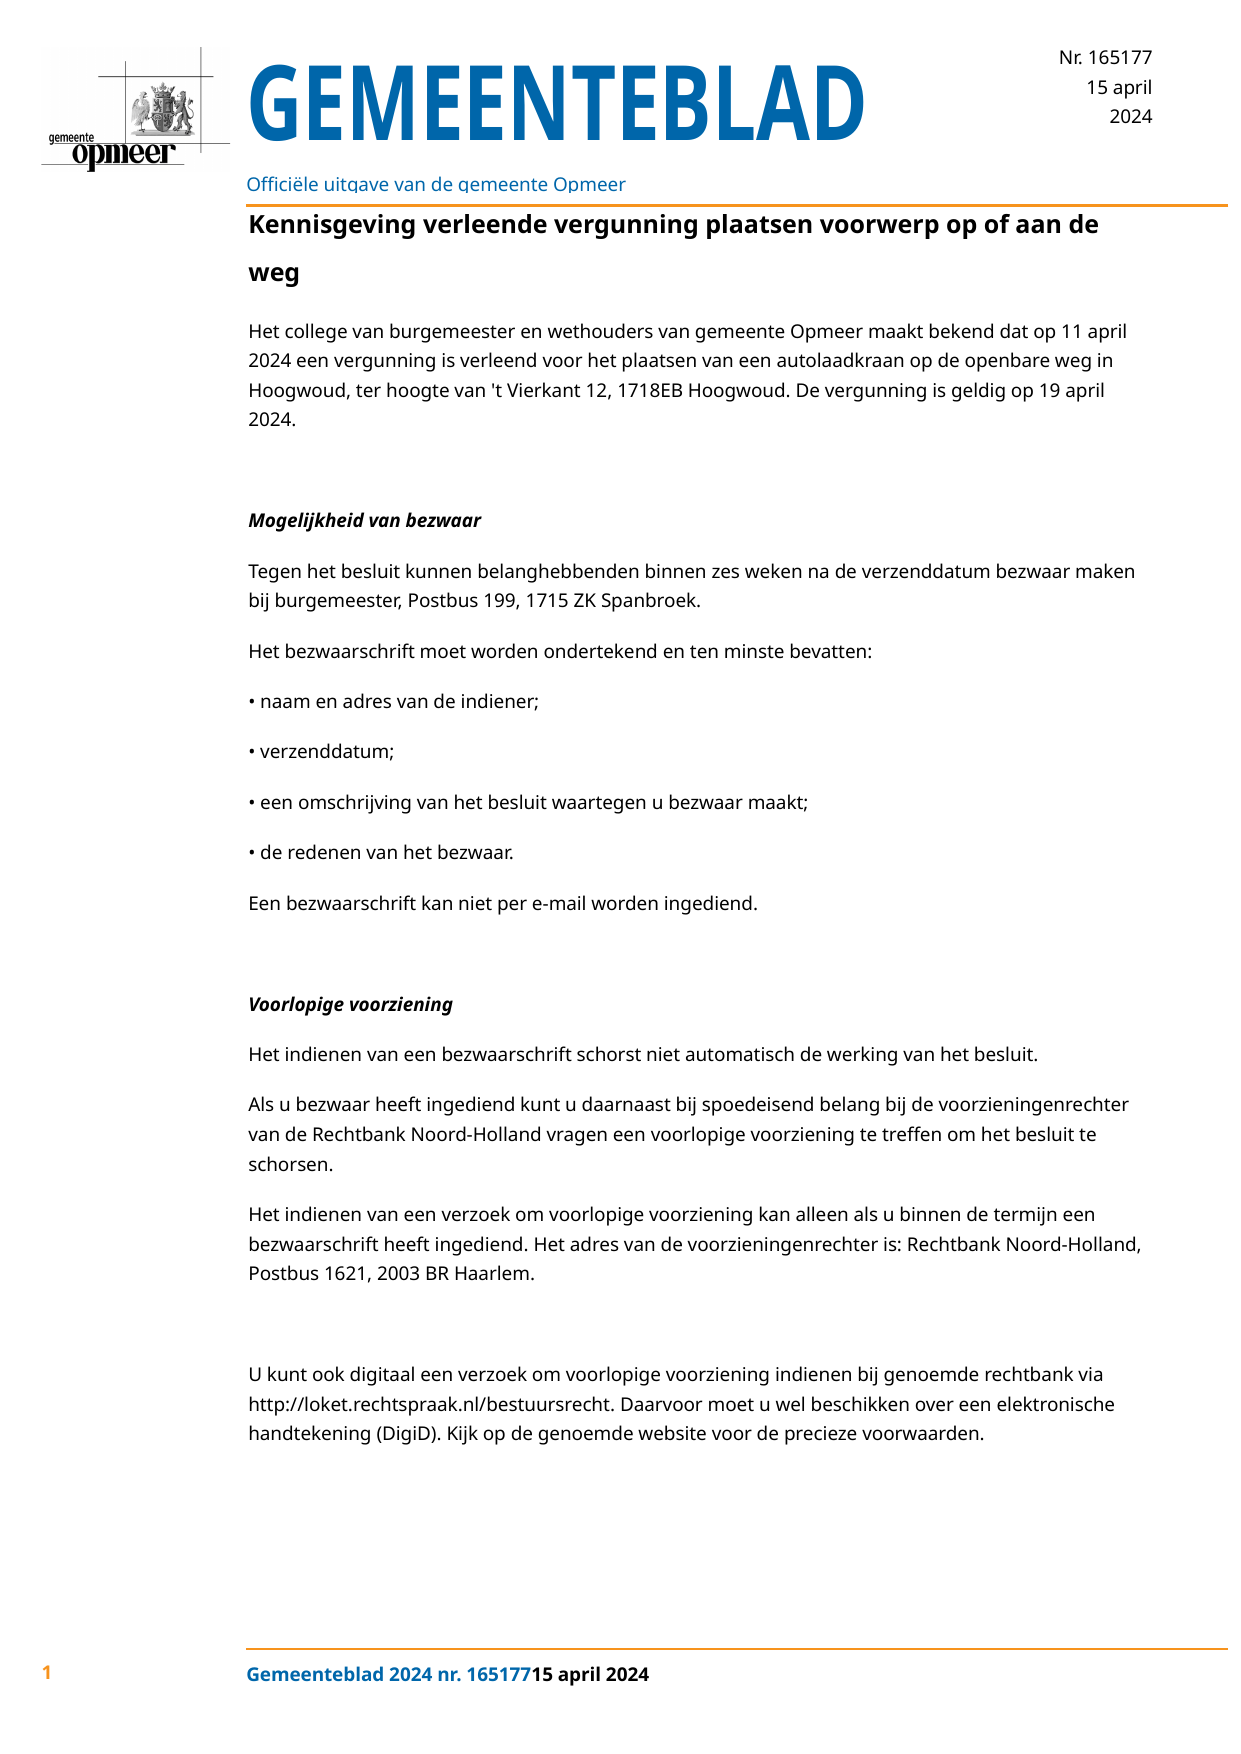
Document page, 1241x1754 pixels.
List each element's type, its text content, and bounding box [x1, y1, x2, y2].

text • verzenddatum; [248, 739, 1152, 764]
text Als u bezwaar heeft ingediend kunt u daarnaast bij spoedeisend belang bij de voorzieningenrechter van de Rechtbank Noord-Holland vragen een voorlopige voorziening te treffen om het besluit te schorsen. [248, 1092, 1152, 1177]
text Kennisgeving verleende vergunning plaatsen voorwerp op of aan de weg [248, 207, 1152, 288]
text Voorlopige voorziening [248, 991, 1152, 1017]
text • een omschrijving van het besluit waartegen u bezwaar maakt; [248, 789, 1152, 815]
text Tegen het besluit kunnen belanghebbenden binnen zes weken na de verzenddatum bezwaar maken bij burgemeester, Postbus 199, 1715 ZK Spanbroek. [248, 558, 1152, 613]
text • naam en adres van de indiener; [248, 688, 1152, 714]
text • de redenen van het bezwaar. [248, 839, 1152, 865]
text Een bezwaarschrift kan niet per e-mail worden ingediend. [248, 890, 1152, 916]
text Het indienen van een bezwaarschrift schorst niet automatisch de werking van het besluit. [248, 1041, 1152, 1067]
picture [41, 47, 231, 172]
text Het bezwaarschrift moet worden ondertekend en ten minste bevatten: [248, 638, 1152, 664]
text U kunt ook digitaal een verzoek om voorlopige voorziening indienen bij genoemde rechtbank via http://loket.rechtspraak.nl/bestuursrecht. Daarvoor moet u wel beschikken over een elektronische handtekening (DigiD). Kijk op de genoemde website voor de precieze voorwaarden. [248, 1361, 1152, 1446]
text Mogelijkheid van bezwaar [248, 507, 1152, 533]
text Het college van burgemeester en wethouders van gemeente Opmeer maakt bekend dat op 11 april 2024 een vergunning is verleend voor het plaatsen van een autolaadkraan op de openbare weg in Hoogwoud, ter hoogte van 't Vierkant 12, 1718EB Hoogwoud. De vergunning is geldig op 19 april 2024. [248, 318, 1152, 432]
text Het indienen van een verzoek om voorlopige voorziening kan alleen als u binnen de termijn een bezwaarschrift heeft ingediend. Het adres van de voorzieningenrechter is: Rechtbank Noord-Holland, Postbus 1621, 2003 BR Haarlem. [248, 1201, 1152, 1286]
